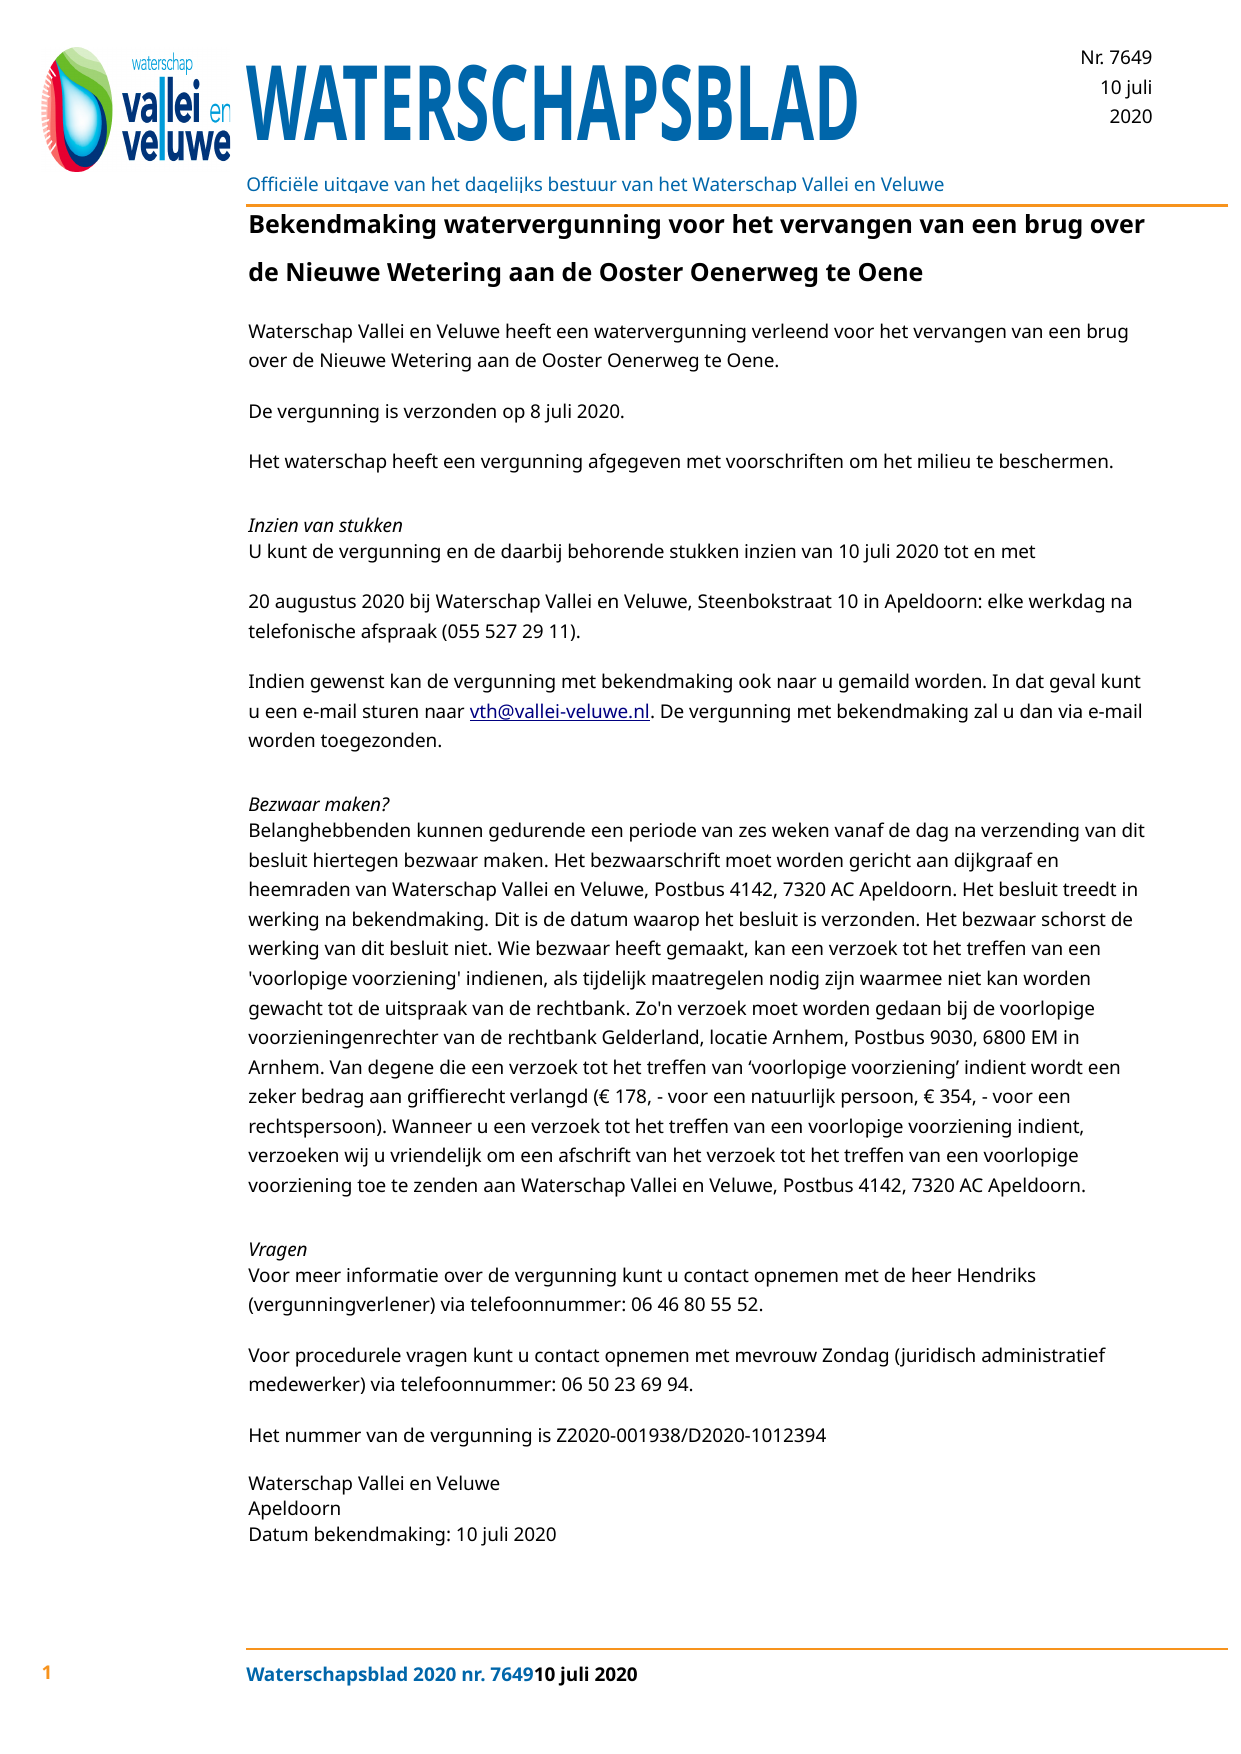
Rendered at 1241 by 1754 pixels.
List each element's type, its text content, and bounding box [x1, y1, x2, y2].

text De vergunning is verzonden op 8 juli 2020. [248, 398, 1152, 424]
text Vragen [248, 1236, 1152, 1262]
text Apeldoorn [248, 1496, 1152, 1521]
text U kunt de vergunning en de daarbij behorende stukken inzien van 10 juli 2020 tot en met [248, 538, 1152, 564]
text Waterschap Vallei en Veluwe heeft een watervergunning verleend voor het vervangen van een brug over de Nieuwe Wetering aan de Ooster Oenerweg te Oene. [248, 318, 1152, 373]
text Het waterschap heeft een vergunning afgegeven met voorschriften om het milieu te beschermen. [248, 448, 1152, 474]
text Bezwaar maken? [248, 792, 1152, 817]
text Datum bekendmaking: 10 juli 2020 [248, 1521, 1152, 1547]
text Bekendmaking watervergunning voor het vervangen van een brug over de Nieuwe Wetering aan de Ooster Oenerweg te Oene [248, 207, 1152, 288]
text Inzien van stukken [248, 512, 1152, 538]
picture [41, 47, 231, 172]
text Voor meer informatie over de vergunning kunt u contact opnemen met de heer Hendriks (vergunningverlener) via telefoonnummer: 06 46 80 55 52. [248, 1262, 1152, 1317]
text Indien gewenst kan de vergunning met bekendmaking ook naar u gemaild worden. In dat geval kunt u een e-mail sturen naar vth@vallei-veluwe.nl. De vergunning met bekendmaking zal u dan via e-mail worden toegezonden. [248, 668, 1152, 753]
text Voor procedurele vragen kunt u contact opnemen met mevrouw Zondag (juridisch administratief medewerker) via telefoonnummer: 06 50 23 69 94. [248, 1342, 1152, 1397]
text Het nummer van de vergunning is Z2020-001938/D2020-1012394 [248, 1422, 1152, 1448]
text Belanghebbenden kunnen gedurende een periode van zes weken vanaf de dag na verzending van dit besluit hiertegen bezwaar maken. Het bezwaarschrift moet worden gericht aan dijkgraaf en heemraden van Waterschap Vallei en Veluwe, Postbus 4142, 7320 AC Apeldoorn. Het besluit treedt in werking na bekendmaking. Dit is de datum waarop het besluit is verzonden. Het bezwaar schorst de werking van dit besluit niet. Wie bezwaar heeft gemaakt, kan een verzoek tot het treffen van een 'voorlopige voorziening' indienen, als tijdelijk maatregelen nodig zijn waarmee niet kan worden gewacht tot de uitspraak van de rechtbank. Zo'n verzoek moet worden gedaan bij de voorlopige voorzieningenrechter van de rechtbank Gelderland, locatie Arnhem, Postbus 9030, 6800 EM in Arnhem. Van degene die een verzoek tot het treffen van ‘voorlopige voorziening’ indient wordt een zeker bedrag aan griffierecht verlangd (€ 178, - voor een natuurlijk persoon, € 354, - voor een rechtspersoon). Wanneer u een verzoek tot het treffen van een voorlopige voorziening indient, verzoeken wij u vriendelijk om een afschrift van het verzoek tot het treffen van een voorlopige voorziening toe te zenden aan Waterschap Vallei en Veluwe, Postbus 4142, 7320 AC Apeldoorn. [248, 817, 1152, 1198]
text Waterschap Vallei en Veluwe [248, 1470, 1152, 1496]
text 20 augustus 2020 bij Waterschap Vallei en Veluwe, Steenbokstraat 10 in Apeldoorn: elke werkdag na telefonische afspraak (055 527 29 11). [248, 588, 1152, 644]
